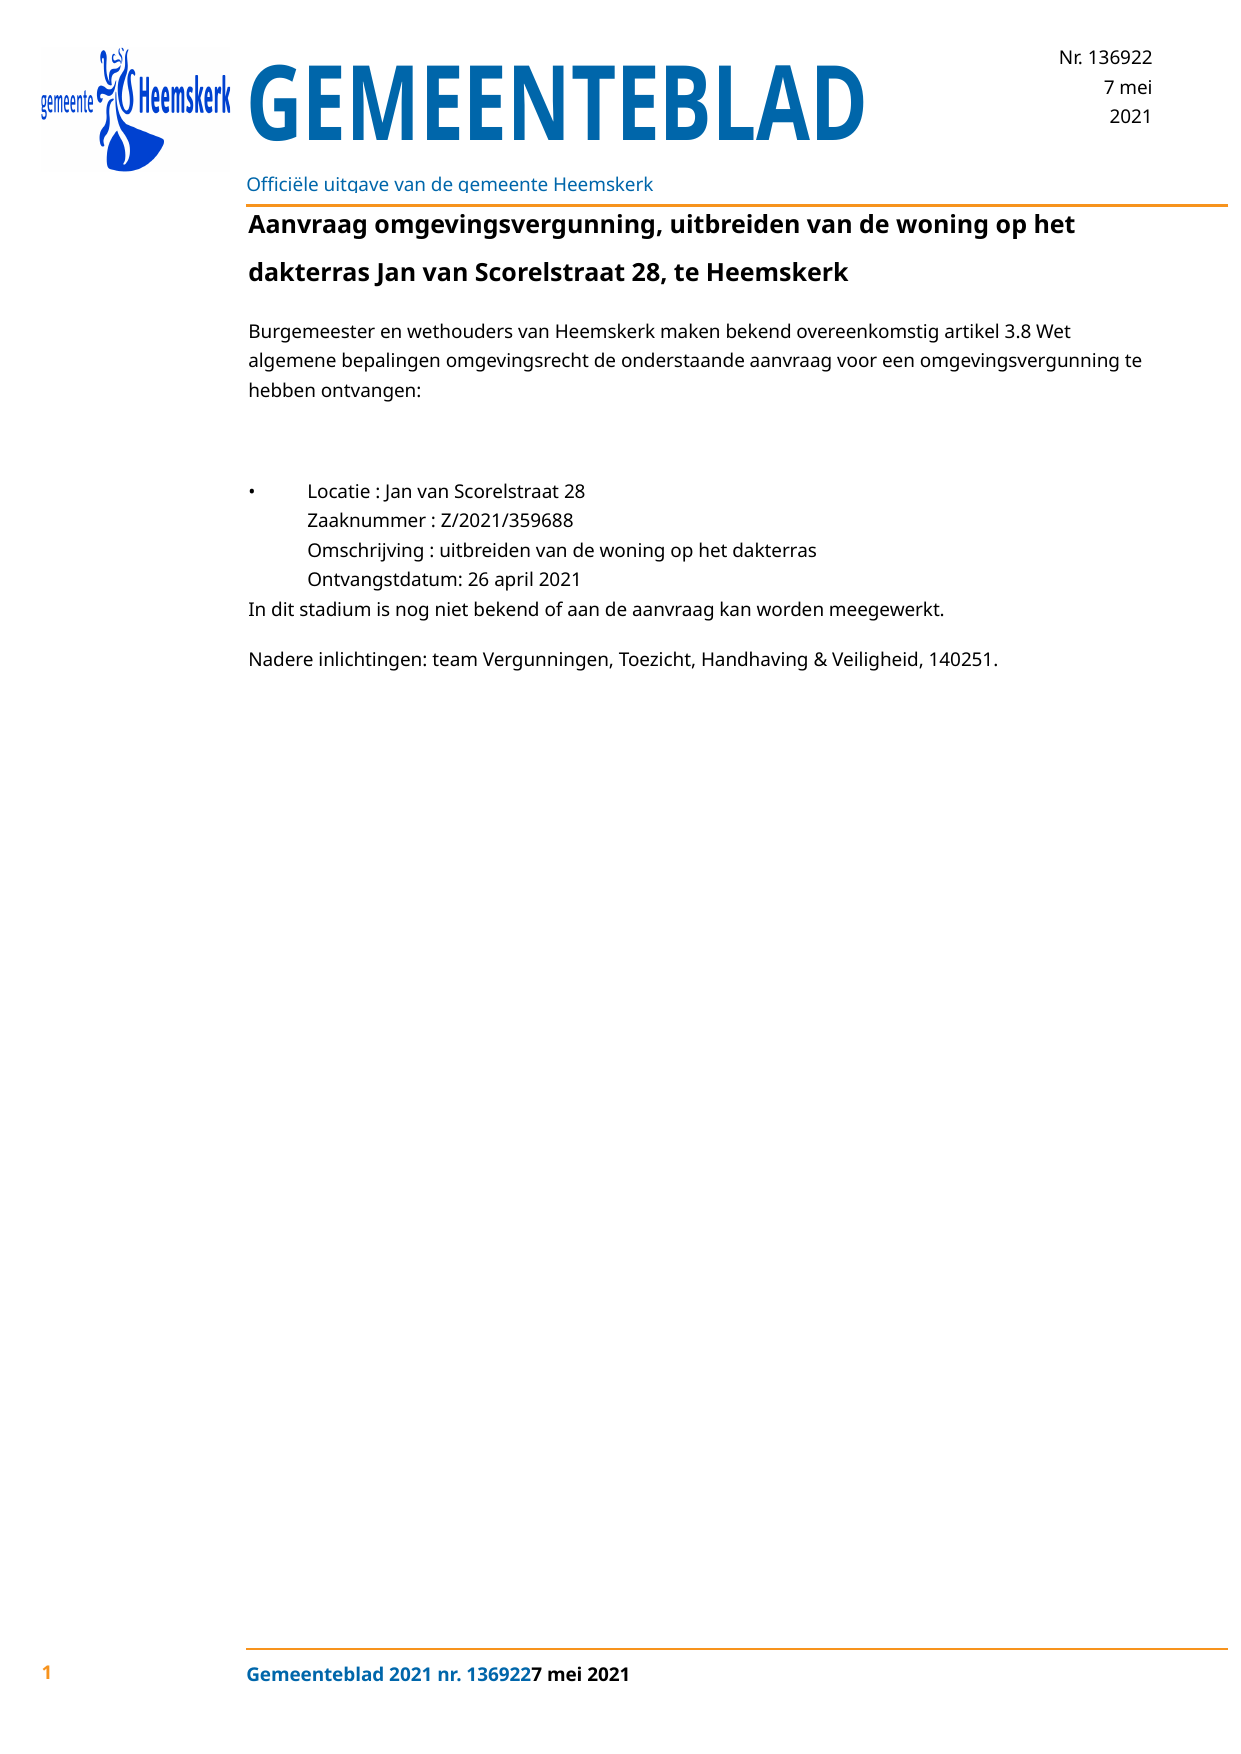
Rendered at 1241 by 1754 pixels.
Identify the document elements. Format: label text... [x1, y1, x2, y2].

list Ontvangstdatum: 26 april 2021 [248, 567, 1152, 592]
list Locatie : Jan van Scorelstraat 28 [248, 478, 1152, 504]
text In dit stadium is nog niet bekend of aan de aanvraag kan worden meegewerkt. [248, 596, 1152, 622]
text Aanvraag omgevingsvergunning, uitbreiden van de woning op het dakterras Jan van Scorelstraat 28, te Heemskerk [248, 207, 1152, 288]
list Zaaknummer : Z/2021/359688 [248, 507, 1152, 533]
picture [41, 47, 231, 172]
list Omschrijving : uitbreiden van de woning op het dakterras [248, 537, 1152, 563]
text Burgemeester en wethouders van Heemskerk maken bekend overeenkomstig artikel 3.8 Wet algemene bepalingen omgevingsrecht de onderstaande aanvraag voor een omgevingsvergunning te hebben ontvangen: [248, 318, 1152, 403]
text Nadere inlichtingen: team Vergunningen, Toezicht, Handhaving & Veiligheid, 140251. [248, 647, 1152, 672]
